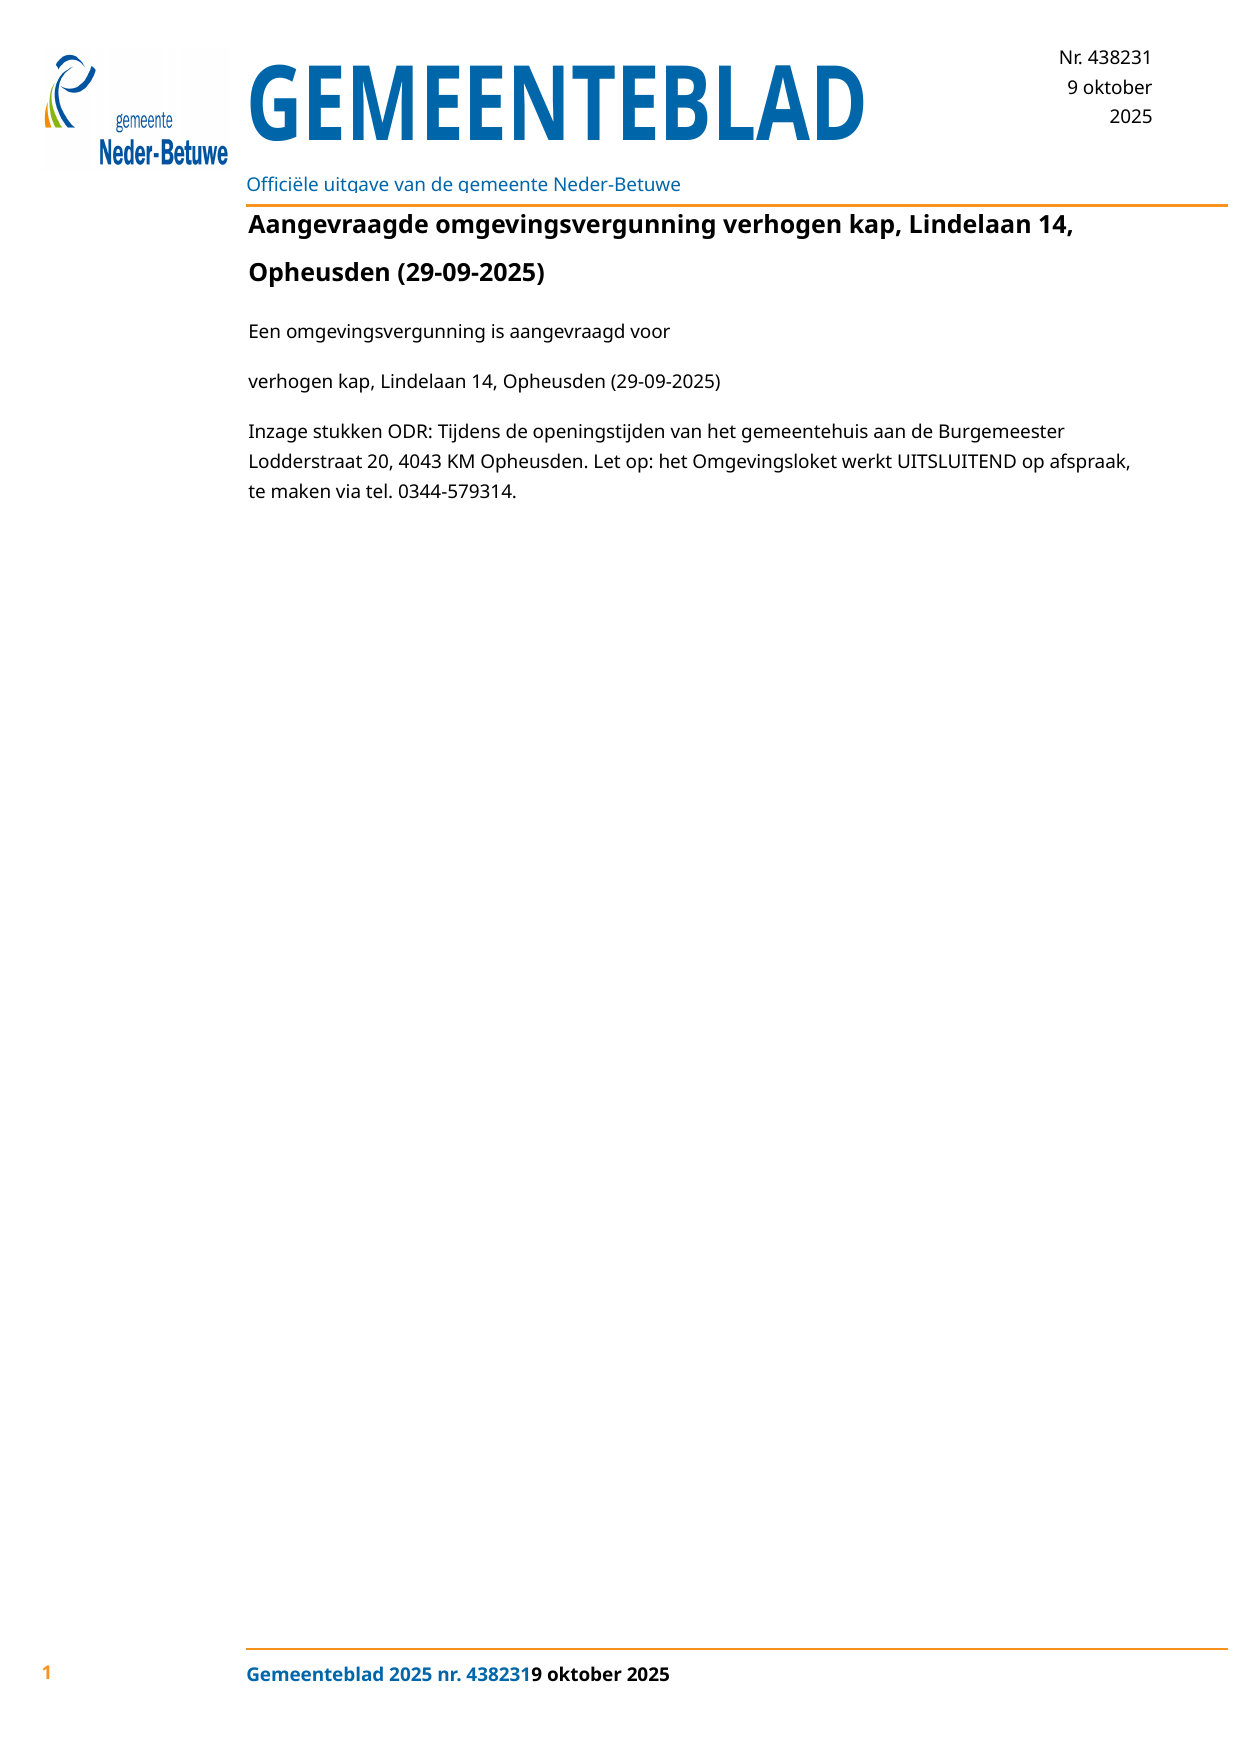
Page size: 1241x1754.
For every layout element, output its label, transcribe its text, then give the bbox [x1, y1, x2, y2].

text Inzage stukken ODR: Tijdens de openingstijden van het gemeentehuis aan de Burgemeester Lodderstraat 20, 4043 KM Opheusden. Let op: het Omgevingsloket werkt UITSLUITEND op afspraak, te maken via tel. 0344-579314. [248, 419, 1152, 504]
picture [41, 47, 231, 172]
text Een omgevingsvergunning is aangevraagd voor [248, 318, 1152, 344]
text verhogen kap, Lindelaan 14, Opheusden (29-09-2025) [248, 368, 1152, 394]
text Aangevraagde omgevingsvergunning verhogen kap, Lindelaan 14, Opheusden (29-09-2025) [248, 207, 1152, 288]
